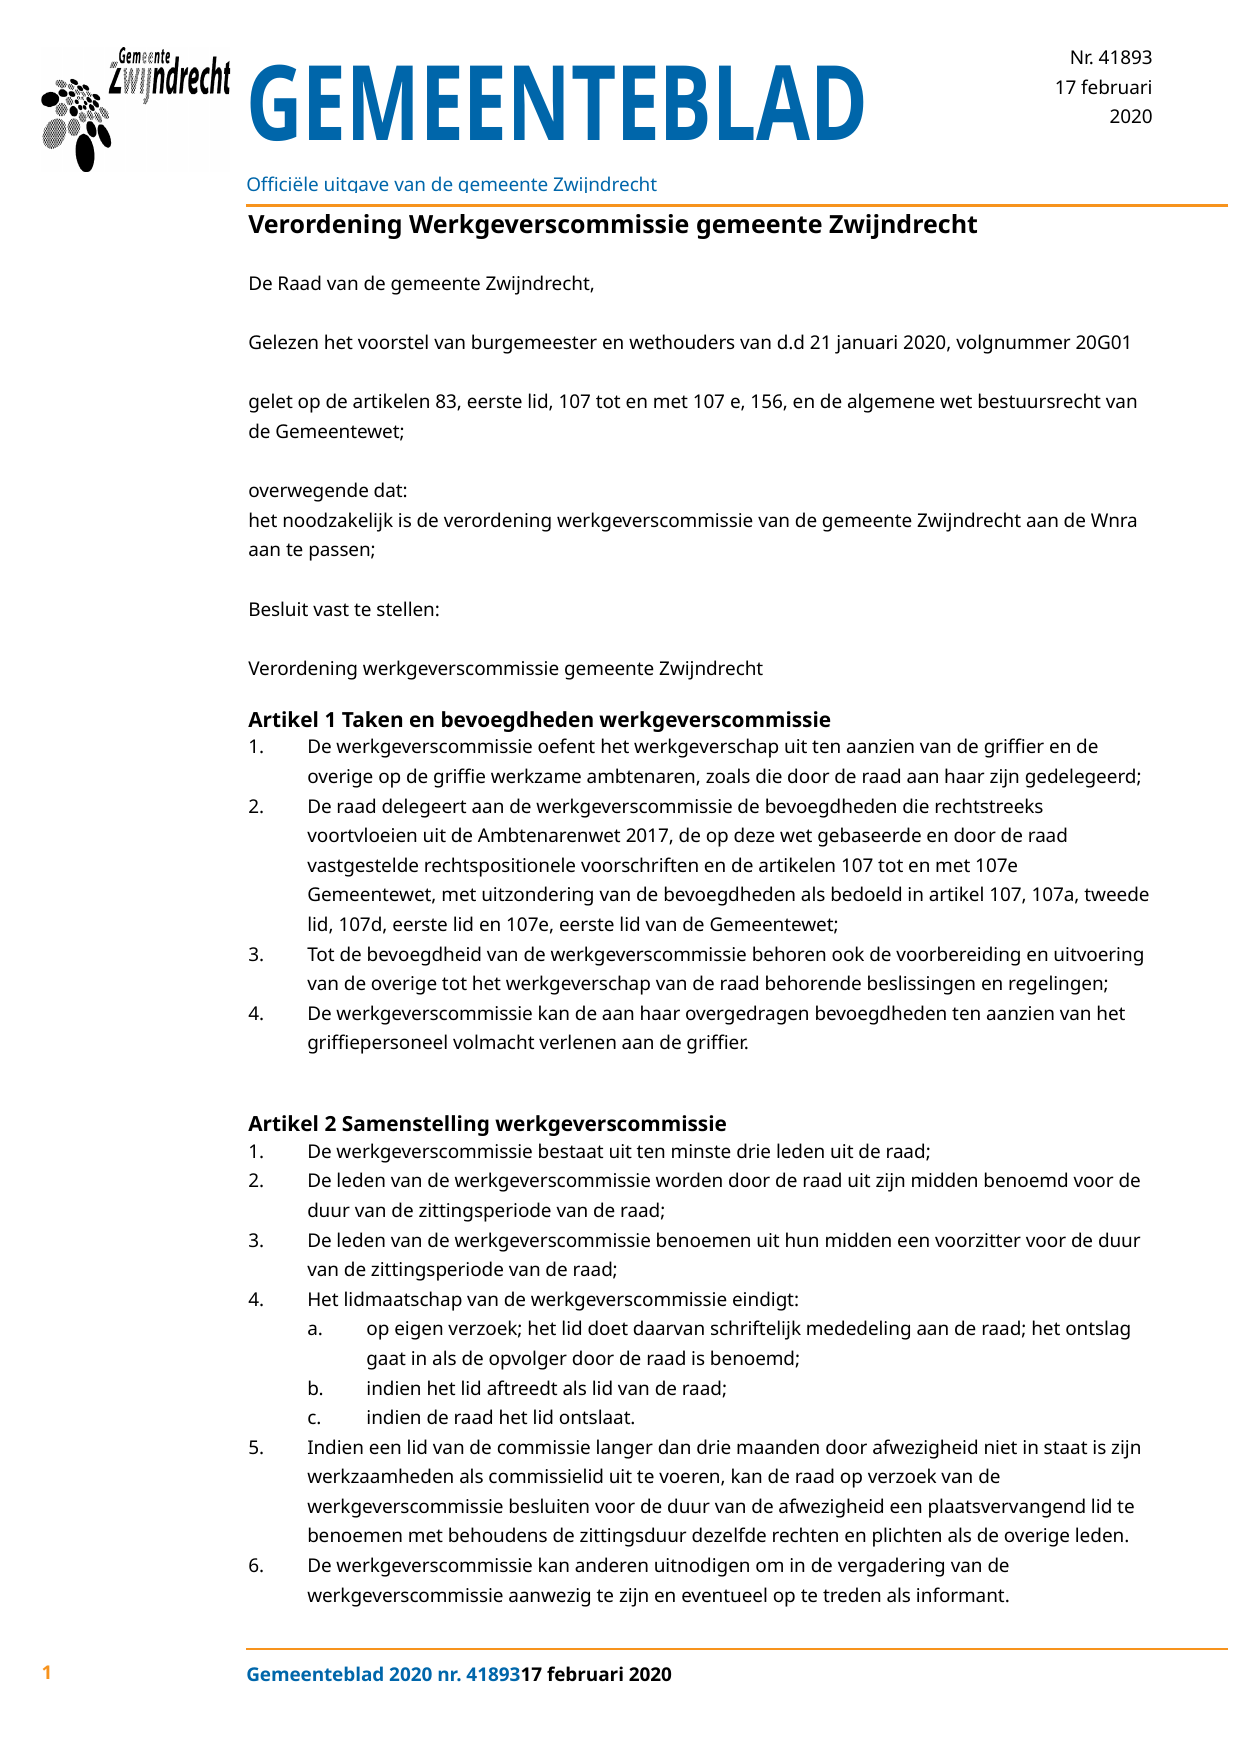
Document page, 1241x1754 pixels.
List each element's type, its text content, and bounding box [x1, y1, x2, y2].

text gelet op de artikelen 83, eerste lid, 107 tot en met 107 e, 156, en de algemene wet bestuursrecht van de Gemeentewet; [248, 389, 1152, 444]
list De leden van de werkgeverscommissie benoemen uit hun midden een voorzitter voor de duur van de zittingsperiode van de raad; [248, 1227, 1152, 1282]
text Artikel 2 Samenstelling werkgeverscommissie [248, 1109, 1152, 1138]
list De werkgeverscommissie kan de aan haar overgedragen bevoegdheden ten aanzien van het griffiepersoneel volmacht verlenen aan de griffier. [248, 1000, 1152, 1055]
list Indien een lid van de commissie langer dan drie maanden door afwezigheid niet in staat is zijn werkzaamheden als commissielid uit te voeren, kan de raad op verzoek van de werkgeverscommissie besluiten voor de duur van de afwezigheid een plaatsvervangend lid te benoemen met behoudens de zittingsduur dezelfde rechten en plichten als de overige leden. [248, 1434, 1152, 1548]
list op eigen verzoek; het lid doet daarvan schriftelijk mededeling aan de raad; het ontslag gaat in als de opvolger door de raad is benoemd; [307, 1316, 1152, 1371]
list De raad delegeert aan de werkgeverscommissie de bevoegdheden die rechtstreeks voortvloeien uit de Ambtenarenwet 2017, de op deze wet gebaseerde en door de raad vastgestelde rechtspositionele voorschriften en de artikelen 107 tot en met 107e Gemeentewet, met uitzondering van de bevoegdheden als bedoeld in artikel 107, 107a, tweede lid, 107d, eerste lid en 107e, eerste lid van de Gemeentewet; [248, 793, 1152, 937]
text Artikel 1 Taken en bevoegdheden werkgeverscommissie [248, 705, 1152, 734]
list De leden van de werkgeverscommissie worden door de raad uit zijn midden benoemd voor de duur van de zittingsperiode van de raad; [248, 1168, 1152, 1223]
list Tot de bevoegdheid van de werkgeverscommissie behoren ook de voorbereiding en uitvoering van de overige tot het werkgeverschap van de raad behorende beslissingen en regelingen; [248, 941, 1152, 996]
text De Raad van de gemeente Zwijndrecht, [248, 270, 1152, 296]
list De werkgeverscommissie bestaat uit ten minste drie leden uit de raad; [248, 1138, 1152, 1164]
list Het lidmaatschap van de werkgeverscommissie eindigt: [248, 1286, 1152, 1312]
text Verordening werkgeverscommissie gemeente Zwijndrecht [248, 655, 1152, 681]
text Gelezen het voorstel van burgemeester en wethouders van d.d 21 januari 2020, volgnummer 20G01 [248, 329, 1152, 355]
list indien de raad het lid ontslaat. [307, 1404, 1152, 1430]
text Verordening Werkgeverscommissie gemeente Zwijndrecht [248, 207, 1152, 241]
text overwegende dat: [248, 477, 1152, 503]
list De werkgeverscommissie kan anderen uitnodigen om in de vergadering van de werkgeverscommissie aanwezig te zijn en eventueel op te treden als informant. [248, 1552, 1152, 1607]
text het noodzakelijk is de verordening werkgeverscommissie van de gemeente Zwijndrecht aan de Wnra aan te passen; [248, 507, 1152, 562]
text Besluit vast te stellen: [248, 596, 1152, 621]
list De werkgeverscommissie oefent het werkgeverschap uit ten aanzien van de griffier en de overige op de griffie werkzame ambtenaren, zoals die door de raad aan haar zijn gedelegeerd; [248, 734, 1152, 789]
picture [41, 47, 231, 172]
list indien het lid aftreedt als lid van de raad; [307, 1375, 1152, 1400]
